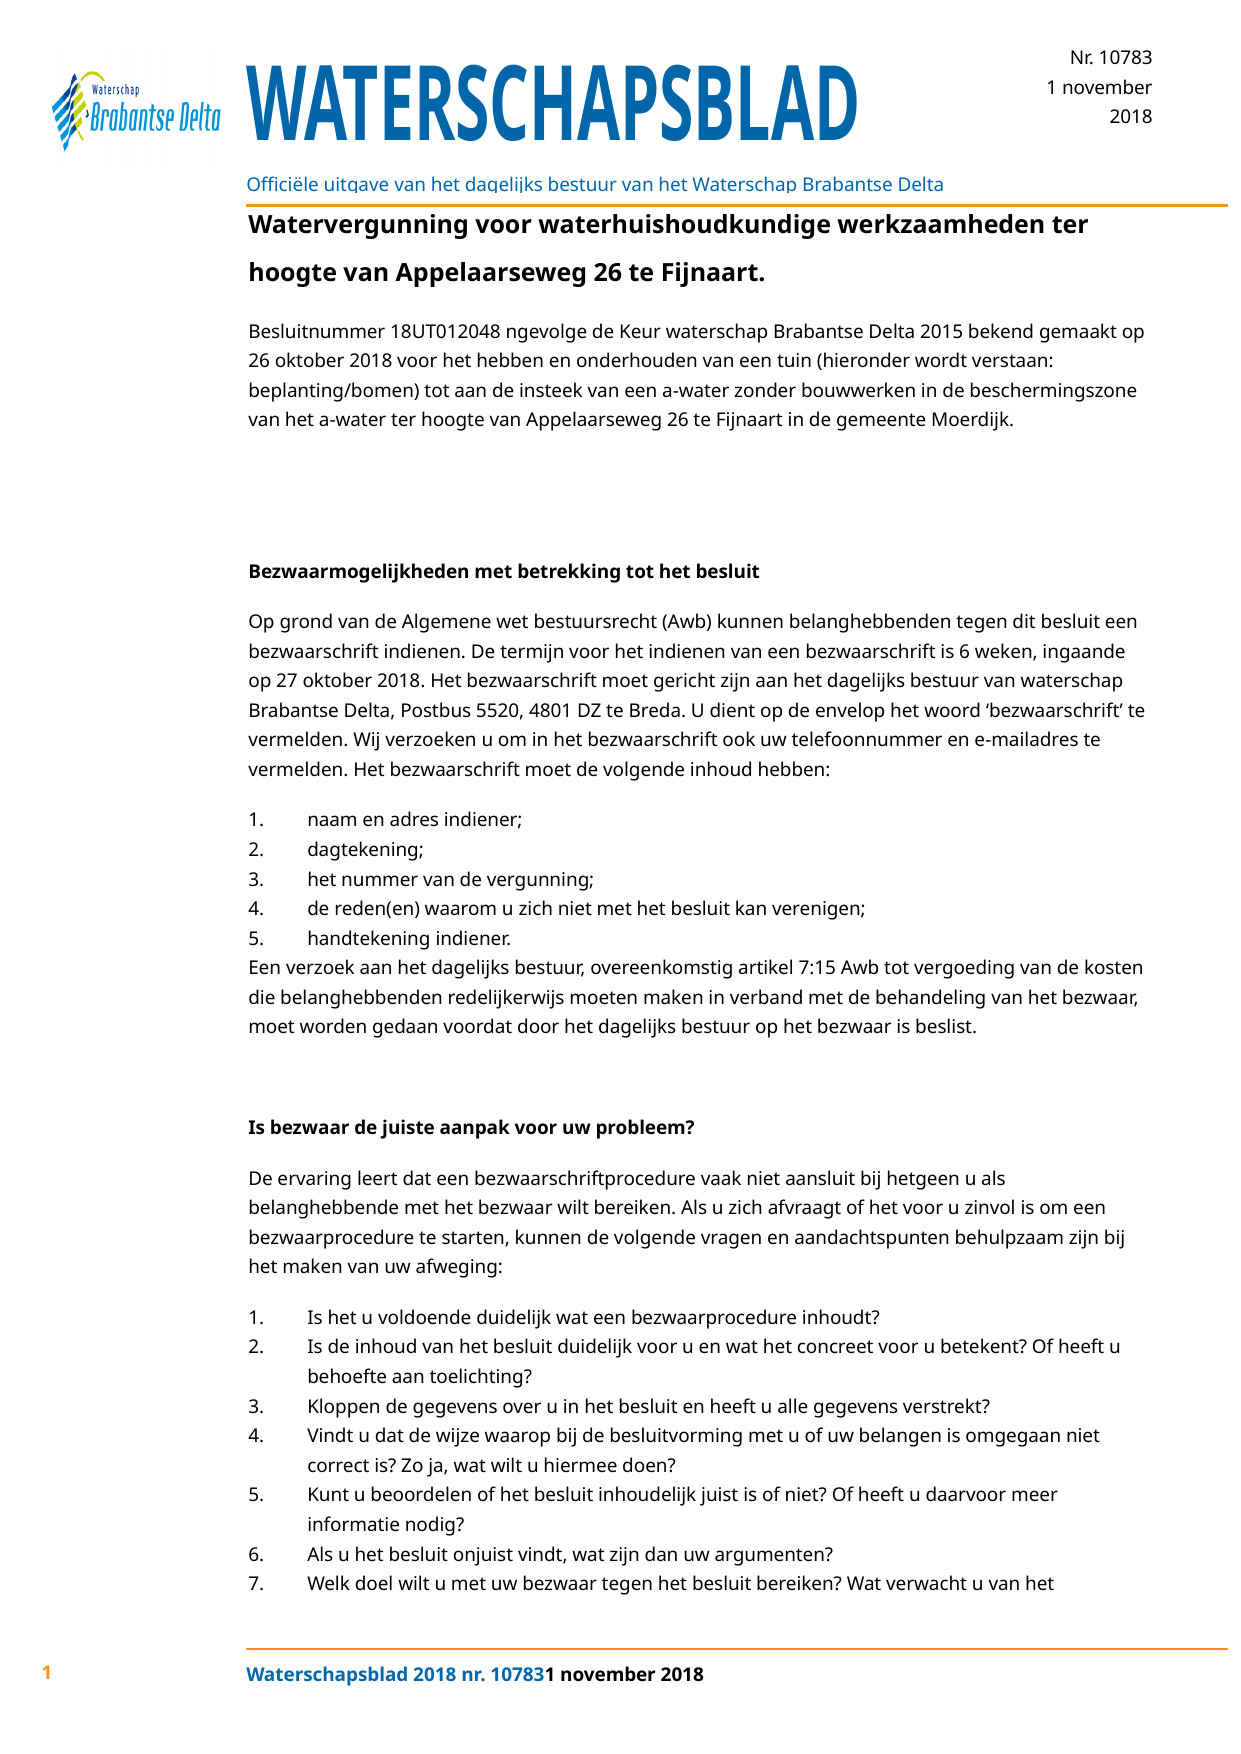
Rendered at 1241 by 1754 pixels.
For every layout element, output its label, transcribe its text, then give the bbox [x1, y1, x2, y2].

picture [41, 47, 231, 172]
list de reden(en) waarom u zich niet met het besluit kan verenigen; [248, 895, 1152, 921]
list naam en adres indiener; [248, 807, 1152, 832]
list Welk doel wilt u met uw bezwaar tegen het besluit bereiken? Wat verwacht u van het [248, 1570, 1152, 1596]
text Bezwaarmogelijkheden met betrekking tot het besluit [248, 558, 1152, 584]
list het nummer van de vergunning; [248, 866, 1152, 892]
text Besluitnummer 18UT012048 ngevolge de Keur waterschap Brabantse Delta 2015 bekend gemaakt op 26 oktober 2018 voor het hebben en onderhouden van een tuin (hieronder wordt verstaan: beplanting/bomen) tot aan de insteek van een a-water zonder bouwwerken in de beschermingszone van het a-water ter hoogte van Appelaarseweg 26 te Fijnaart in de gemeente Moerdijk. [248, 318, 1152, 432]
list Vindt u dat de wijze waarop bij de besluitvorming met u of uw belangen is omgegaan niet correct is? Zo ja, wat wilt u hiermee doen? [248, 1422, 1152, 1478]
text Watervergunning voor waterhuishoudkundige werkzaamheden ter hoogte van Appelaarseweg 26 te Fijnaart. [248, 207, 1152, 288]
list Kunt u beoordelen of het besluit inhoudelijk juist is of niet? Of heeft u daarvoor meer informatie nodig? [248, 1482, 1152, 1537]
list handtekening indiener. [248, 925, 1152, 951]
list Als u het besluit onjuist vindt, wat zijn dan uw argumenten? [248, 1541, 1152, 1567]
list Is de inhoud van het besluit duidelijk voor u en wat het concreet voor u betekent? Of heeft u behoefte aan toelichting? [248, 1334, 1152, 1389]
list Kloppen de gegevens over u in het besluit en heeft u alle gegevens verstrekt? [248, 1393, 1152, 1419]
text Een verzoek aan het dagelijks bestuur, overeenkomstig artikel 7:15 Awb tot vergoeding van de kosten die belanghebbenden redelijkerwijs moeten maken in verband met de behandeling van het bezwaar, moet worden gedaan voordat door het dagelijks bestuur op het bezwaar is beslist. [248, 954, 1152, 1039]
list Is het u voldoende duidelijk wat een bezwaarprocedure inhoudt? [248, 1304, 1152, 1330]
text Is bezwaar de juiste aanpak voor uw probleem? [248, 1114, 1152, 1140]
text De ervaring leert dat een bezwaarschriftprocedure vaak niet aansluit bij hetgeen u als belanghebbende met het bezwaar wilt bereiken. Als u zich afvraagt of het voor u zinvol is om een bezwaarprocedure te starten, kunnen de volgende vragen en aandachtspunten behulpzaam zijn bij het maken van uw afweging: [248, 1165, 1152, 1279]
list dagtekening; [248, 836, 1152, 862]
text Op grond van de Algemene wet bestuursrecht (Awb) kunnen belanghebbenden tegen dit besluit een bezwaarschrift indienen. De termijn voor het indienen van een bezwaarschrift is 6 weken, ingaande op 27 oktober 2018. Het bezwaarschrift moet gericht zijn aan het dagelijks bestuur van waterschap Brabantse Delta, Postbus 5520, 4801 DZ te Breda. U dient op de envelop het woord ‘bezwaarschrift’ te vermelden. Wij verzoeken u om in het bezwaarschrift ook uw telefoonnummer en e‑mailadres te vermelden. Het bezwaarschrift moet de volgende inhoud hebben: [248, 608, 1152, 782]
